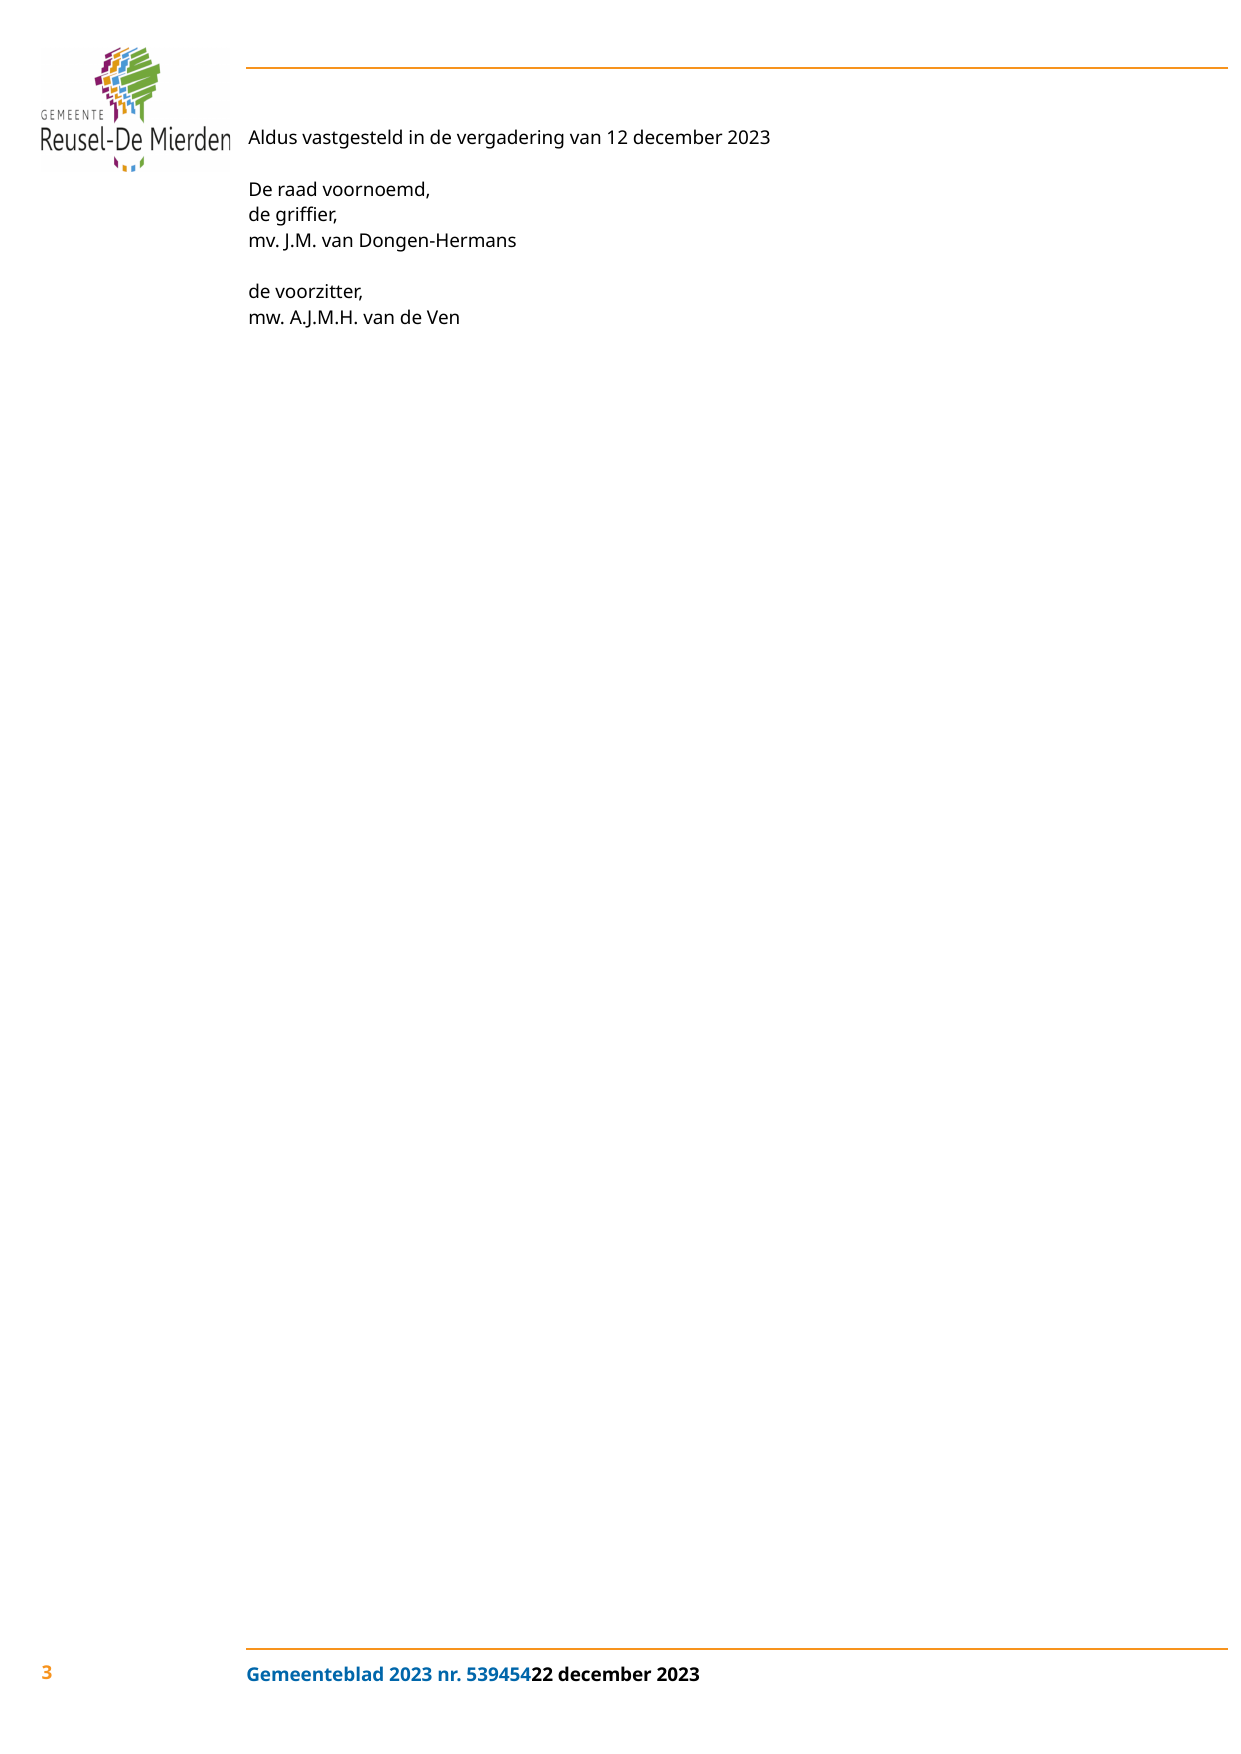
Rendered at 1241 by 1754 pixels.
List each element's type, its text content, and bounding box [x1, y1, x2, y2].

text mv. J.M. van Dongen-Hermans [248, 227, 1152, 253]
text Aldus vastgesteld in de vergadering van 12 december 2023 [248, 124, 1152, 150]
text de voorzitter, [248, 279, 1152, 304]
picture [41, 47, 231, 172]
text mw. A.J.M.H. van de Ven [248, 304, 1152, 330]
text de griffier, [248, 202, 1152, 227]
text De raad voornoemd, [248, 176, 1152, 202]
